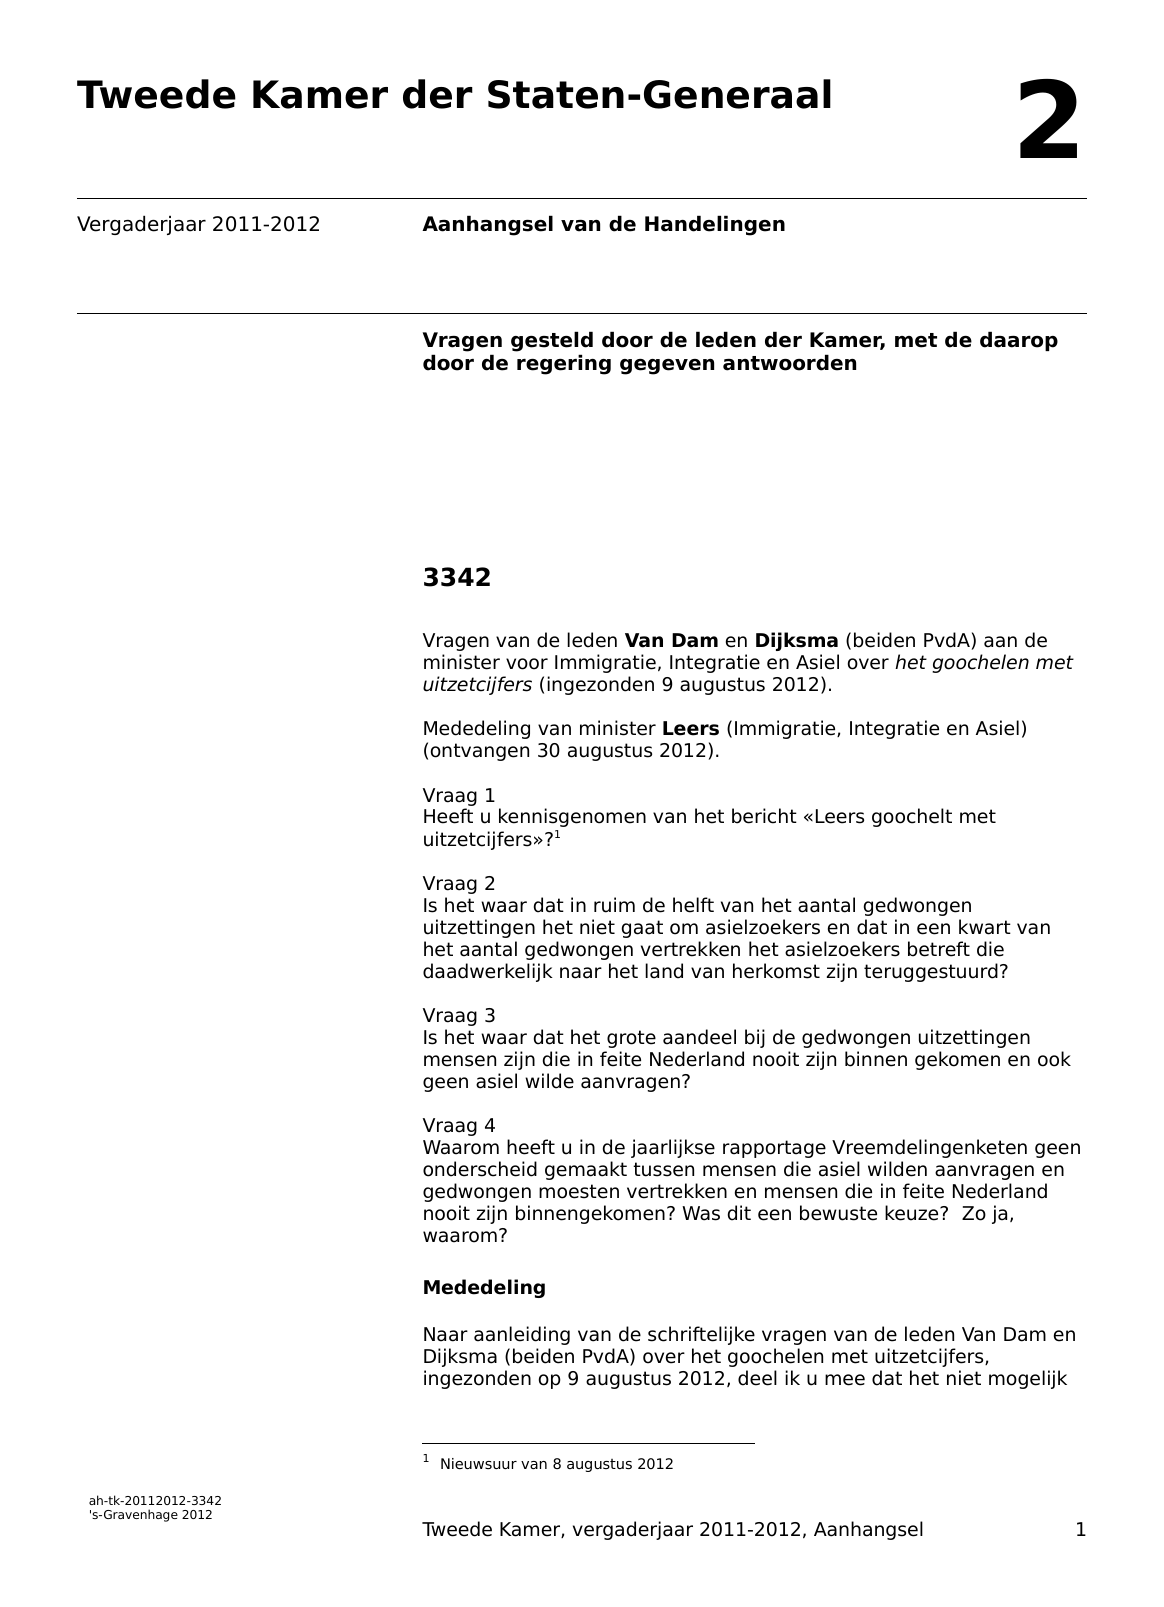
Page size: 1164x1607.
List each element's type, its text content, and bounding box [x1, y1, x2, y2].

table_header Tweede Kamer der Staten-Generaal [77, 59, 886, 198]
text Is het waar dat in ruim de helft van het aantal gedwongen uitzettingen het niet gaat om asielzoekers en dat in een kwart van het aantal gedwongen vertrekken het asielzoekers betreft die daadwerkelijk naar het land van herkomst zijn teruggestuurd? [422, 894, 1087, 982]
text Is het waar dat het grote aandeel bij de gedwongen uitzettingen mensen zijn die in feite Nederland nooit zijn binnen gekomen en ook geen asiel wilde aanvragen? [422, 1027, 1087, 1093]
table_cell Vragen gesteld door de leden der Kamer, met de daarop door de regering gegeven antwoorden [422, 314, 1087, 375]
text Nieuwsuur van 8 augustus 2012 [422, 1452, 1087, 1474]
text Heeft u kennisgenomen van het bericht «Leers goochelt met uitzetcijfers»? [422, 806, 1087, 850]
table_cell Aanhangsel van de Handelingen [422, 199, 1087, 313]
text Mededeling van minister Leers (Immigratie, Integratie en Asiel) (ontvangen 30 augustus 2012). [422, 718, 1087, 762]
table_cell Vergaderjaar 2011-2012 [77, 199, 422, 313]
subtitle Mededeling [422, 1277, 1087, 1299]
table_header 2 [886, 59, 1087, 198]
text Waarom heeft u in de jaarlijkse rapportage Vreemdelingenketen geen onderscheid gemaakt tussen mensen die asiel wilden aanvragen en gedwongen moesten vertrekken en mensen die in feite Nederland nooit zijn binnengekomen? Was dit een bewuste keuze? Zo ja, waarom? [422, 1137, 1087, 1247]
text Naar aanleiding van de schriftelijke vragen van de leden Van Dam en Dijksma (beiden PvdA) over het goochelen met uitzetcijfers, ingezonden op 9 augustus 2012, deel ik u mee dat het niet mogelijk [422, 1324, 1087, 1389]
text Vraag 4 [422, 1115, 1087, 1137]
text ah-tk-20112012-3342 [88, 1494, 323, 1508]
text Vraag 2 [422, 873, 1087, 894]
text Vraag 3 [422, 1005, 1087, 1027]
table_cell [77, 314, 422, 375]
text Vraag 1 [422, 784, 1087, 806]
text 3342 [422, 563, 1087, 592]
text 's-Gravenhage 2012 [88, 1508, 323, 1522]
text Vragen van de leden Van Dam en Dijksma (beiden PvdA) aan de minister voor Immigratie, Integratie en Asiel over het goochelen met uitzetcijfers (ingezonden 9 augustus 2012). [422, 630, 1087, 696]
